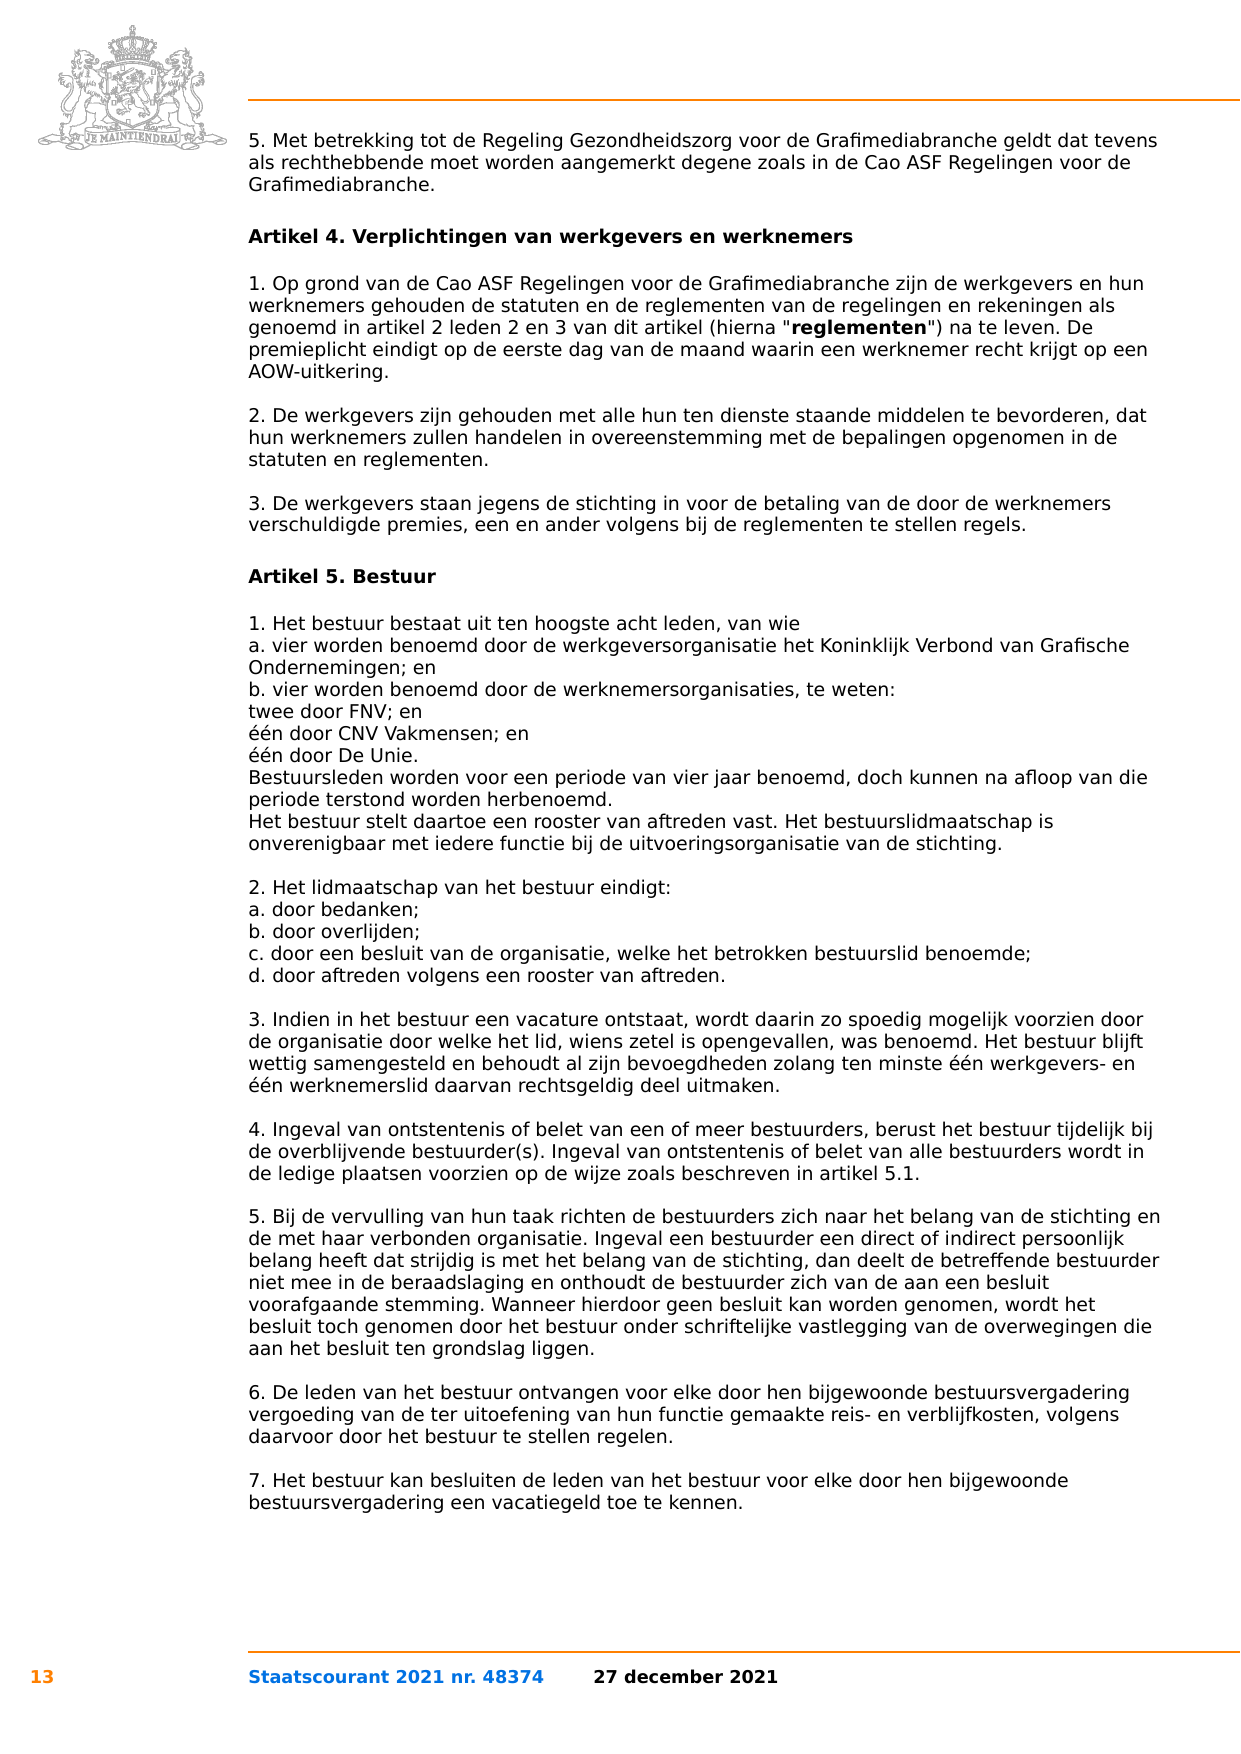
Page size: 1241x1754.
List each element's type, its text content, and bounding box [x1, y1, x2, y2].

picture [38, 25, 227, 150]
text d. door aftreden volgens een rooster van aftreden. [248, 965, 1163, 987]
text 4. Ingeval van ontstentenis of belet van een of meer bestuurders, berust het bestuur tijdelijk bij de overblijvende bestuurder(s). Ingeval van ontstentenis of belet van alle bestuurders wordt in de ledige plaatsen voorzien op de wijze zoals beschreven in artikel 5.1. [248, 1118, 1163, 1184]
text 1. Op grond van de Cao ASF Regelingen voor de Grafimediabranche zijn de werkgevers en hun werknemers gehouden de statuten en de reglementen van de regelingen en rekeningen als genoemd in artikel 2 leden 2 en 3 van dit artikel (hierna "reglementen") na te leven. De premieplicht eindigt op de eerste dag van de maand waarin een werknemer recht krijgt op een AOW-uitkering. [248, 273, 1163, 383]
text 3. Indien in het bestuur een vacature ontstaat, wordt daarin zo spoedig mogelijk voorzien door de organisatie door welke het lid, wiens zetel is opengevallen, was benoemd. Het bestuur blijft wettig samengesteld en behoudt al zijn bevoegdheden zolang ten minste één werkgevers- en één werknemerslid daarvan rechtsgeldig deel uitmaken. [248, 1009, 1163, 1097]
subtitle Artikel 4. Verplichtingen van werkgevers en werknemers [248, 226, 1163, 248]
text 5. Bij de vervulling van hun taak richten de bestuurders zich naar het belang van de stichting en de met haar verbonden organisatie. Ingeval een bestuurder een direct of indirect persoonlijk belang heeft dat strijdig is met het belang van de stichting, dan deelt de betreffende bestuurder niet mee in de beraadslaging en onthoudt de bestuurder zich van de aan een besluit voorafgaande stemming. Wanneer hierdoor geen besluit kan worden genomen, wordt het besluit toch genomen door het bestuur onder schriftelijke vastlegging van de overwegingen die aan het besluit ten grondslag liggen. [248, 1206, 1163, 1360]
text 2. De werkgevers zijn gehouden met alle hun ten dienste staande middelen te bevorderen, dat hun werknemers zullen handelen in overeenstemming met de bepalingen opgenomen in de statuten en reglementen. [248, 404, 1163, 471]
text Bestuursleden worden voor een periode van vier jaar benoemd, doch kunnen na afloop van die periode terstond worden herbenoemd. [248, 767, 1163, 811]
text c. door een besluit van de organisatie, welke het betrokken bestuurslid benoemde; [248, 943, 1163, 965]
text één door De Unie. [248, 745, 1163, 767]
subtitle Artikel 5. Bestuur [248, 566, 1163, 588]
text a. door bedanken; [248, 899, 1163, 921]
text b. vier worden benoemd door de werknemersorganisaties, te weten: [248, 679, 1163, 701]
text 6. De leden van het bestuur ontvangen voor elke door hen bijgewoonde bestuursvergadering vergoeding van de ter uitoefening van hun functie gemaakte reis- en verblijfkosten, volgens daarvoor door het bestuur te stellen regelen. [248, 1382, 1163, 1448]
text 3. De werkgevers staan jegens de stichting in voor de betaling van de door de werknemers verschuldigde premies, een en ander volgens bij de reglementen te stellen regels. [248, 492, 1163, 536]
text 2. Het lidmaatschap van het bestuur eindigt: [248, 877, 1163, 899]
text 7. Het bestuur kan besluiten de leden van het bestuur voor elke door hen bijgewoonde bestuursvergadering een vacatiegeld toe te kennen. [248, 1470, 1163, 1514]
text b. door overlijden; [248, 921, 1163, 943]
text 1. Het bestuur bestaat uit ten hoogste acht leden, van wie [248, 613, 1163, 635]
text a. vier worden benoemd door de werkgeversorganisatie het Koninklijk Verbond van Grafische Ondernemingen; en [248, 635, 1163, 679]
text twee door FNV; en [248, 701, 1163, 723]
text 5. Met betrekking tot de Regeling Gezondheidszorg voor de Grafimediabranche geldt dat tevens als rechthebbende moet worden aangemerkt degene zoals in de Cao ASF Regelingen voor de Grafimediabranche. [248, 130, 1163, 196]
text Het bestuur stelt daartoe een rooster van aftreden vast. Het bestuurslidmaatschap is onverenigbaar met iedere functie bij de uitvoeringsorganisatie van de stichting. [248, 811, 1163, 855]
text één door CNV Vakmensen; en [248, 723, 1163, 745]
